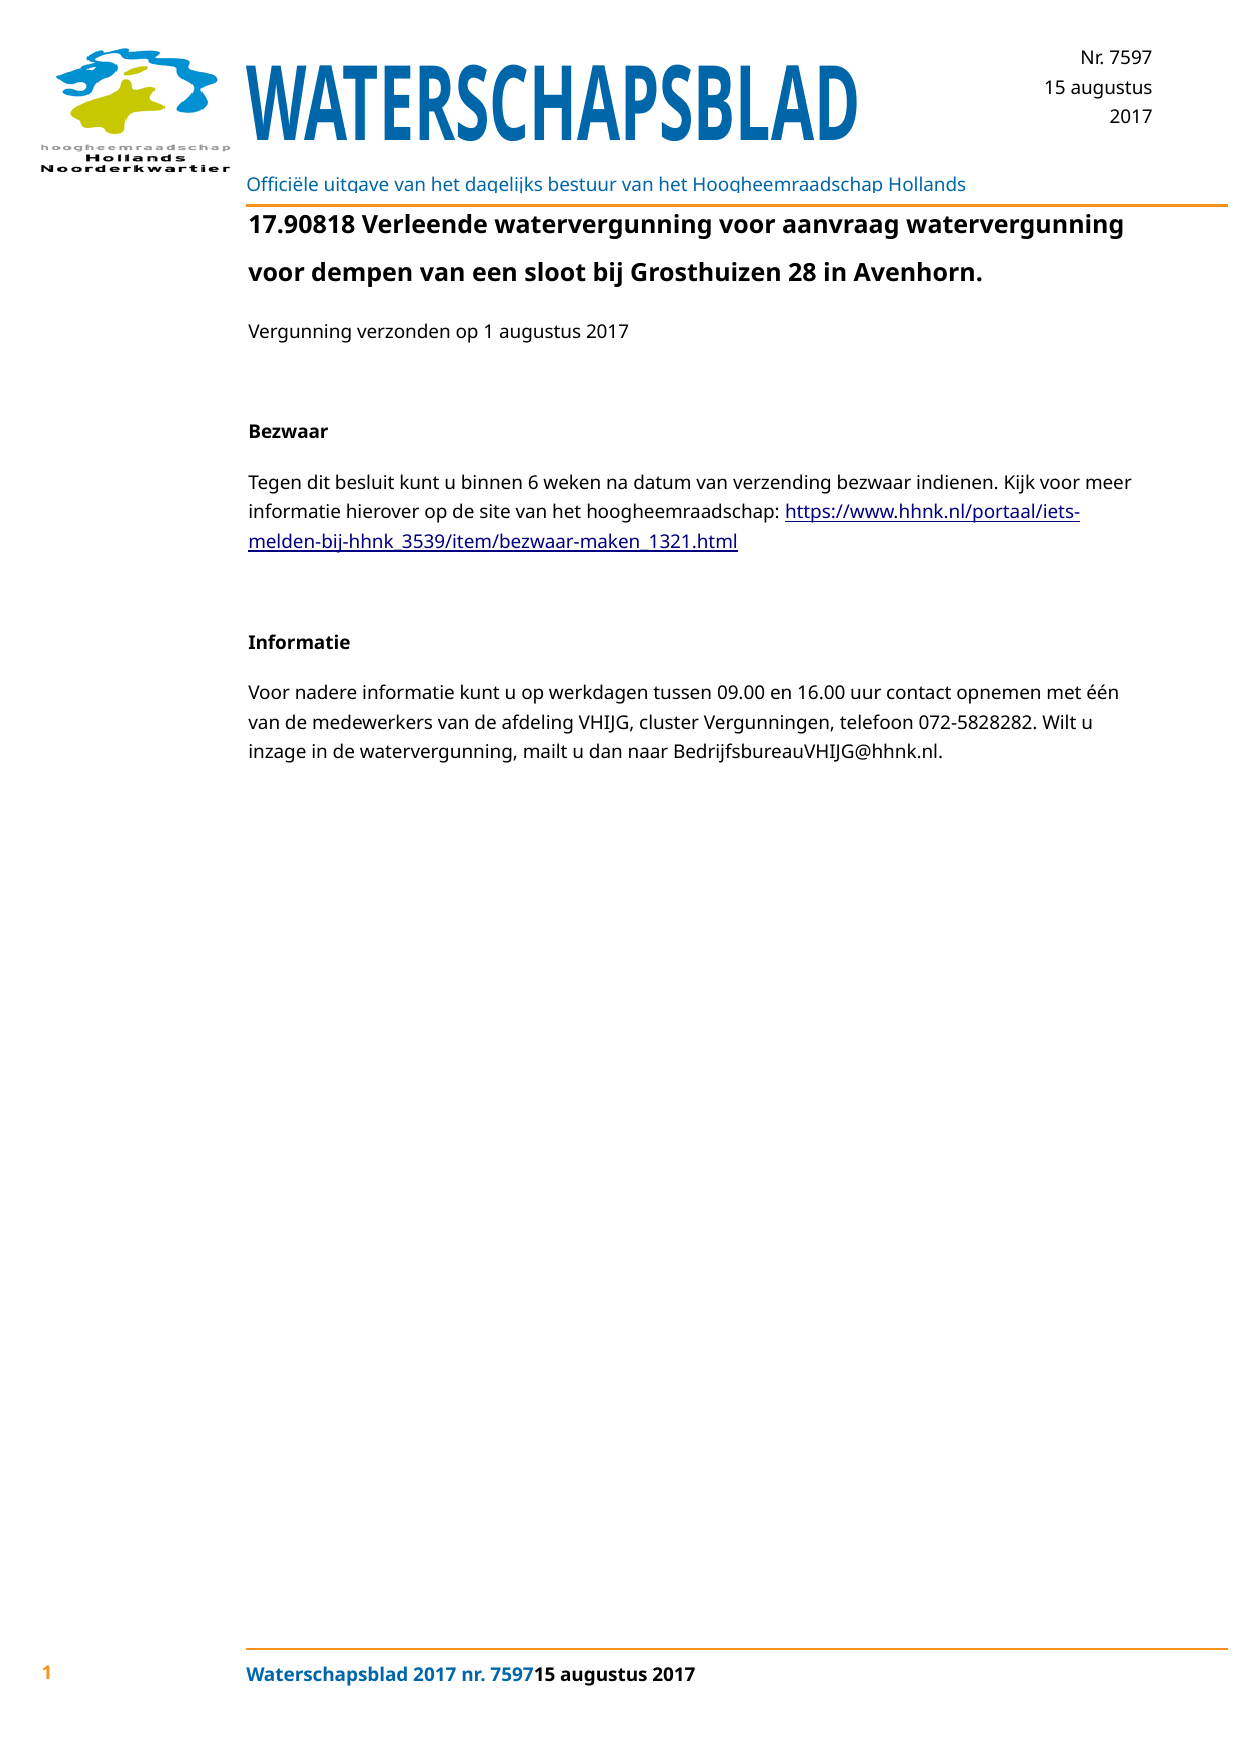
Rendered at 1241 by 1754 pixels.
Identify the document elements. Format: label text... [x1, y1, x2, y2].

text 17.90818 Verleende watervergunning voor aanvraag watervergunning voor dempen van een sloot bij Grosthuizen 28 in Avenhorn. [248, 207, 1152, 288]
text Bezwaar [248, 419, 1152, 444]
picture [41, 47, 231, 172]
text Tegen dit besluit kunt u binnen 6 weken na datum van verzending bezwaar indienen. Kijk voor meer informatie hierover op de site van het hoogheemraadschap: https://www.hhnk.nl/portaal/iets-melden-bij-hhnk_3539/item/bezwaar-maken_1321.html [248, 469, 1152, 554]
text Voor nadere informatie kunt u op werkdagen tussen 09.00 en 16.00 uur contact opnemen met één van de medewerkers van de afdeling VHIJG, cluster Vergunningen, telefoon 072-5828282. Wilt u inzage in de watervergunning, mailt u dan naar BedrijfsbureauVHIJG@hhnk.nl. [248, 679, 1152, 764]
text Informatie [248, 629, 1152, 655]
text Vergunning verzonden op 1 augustus 2017 [248, 318, 1152, 344]
